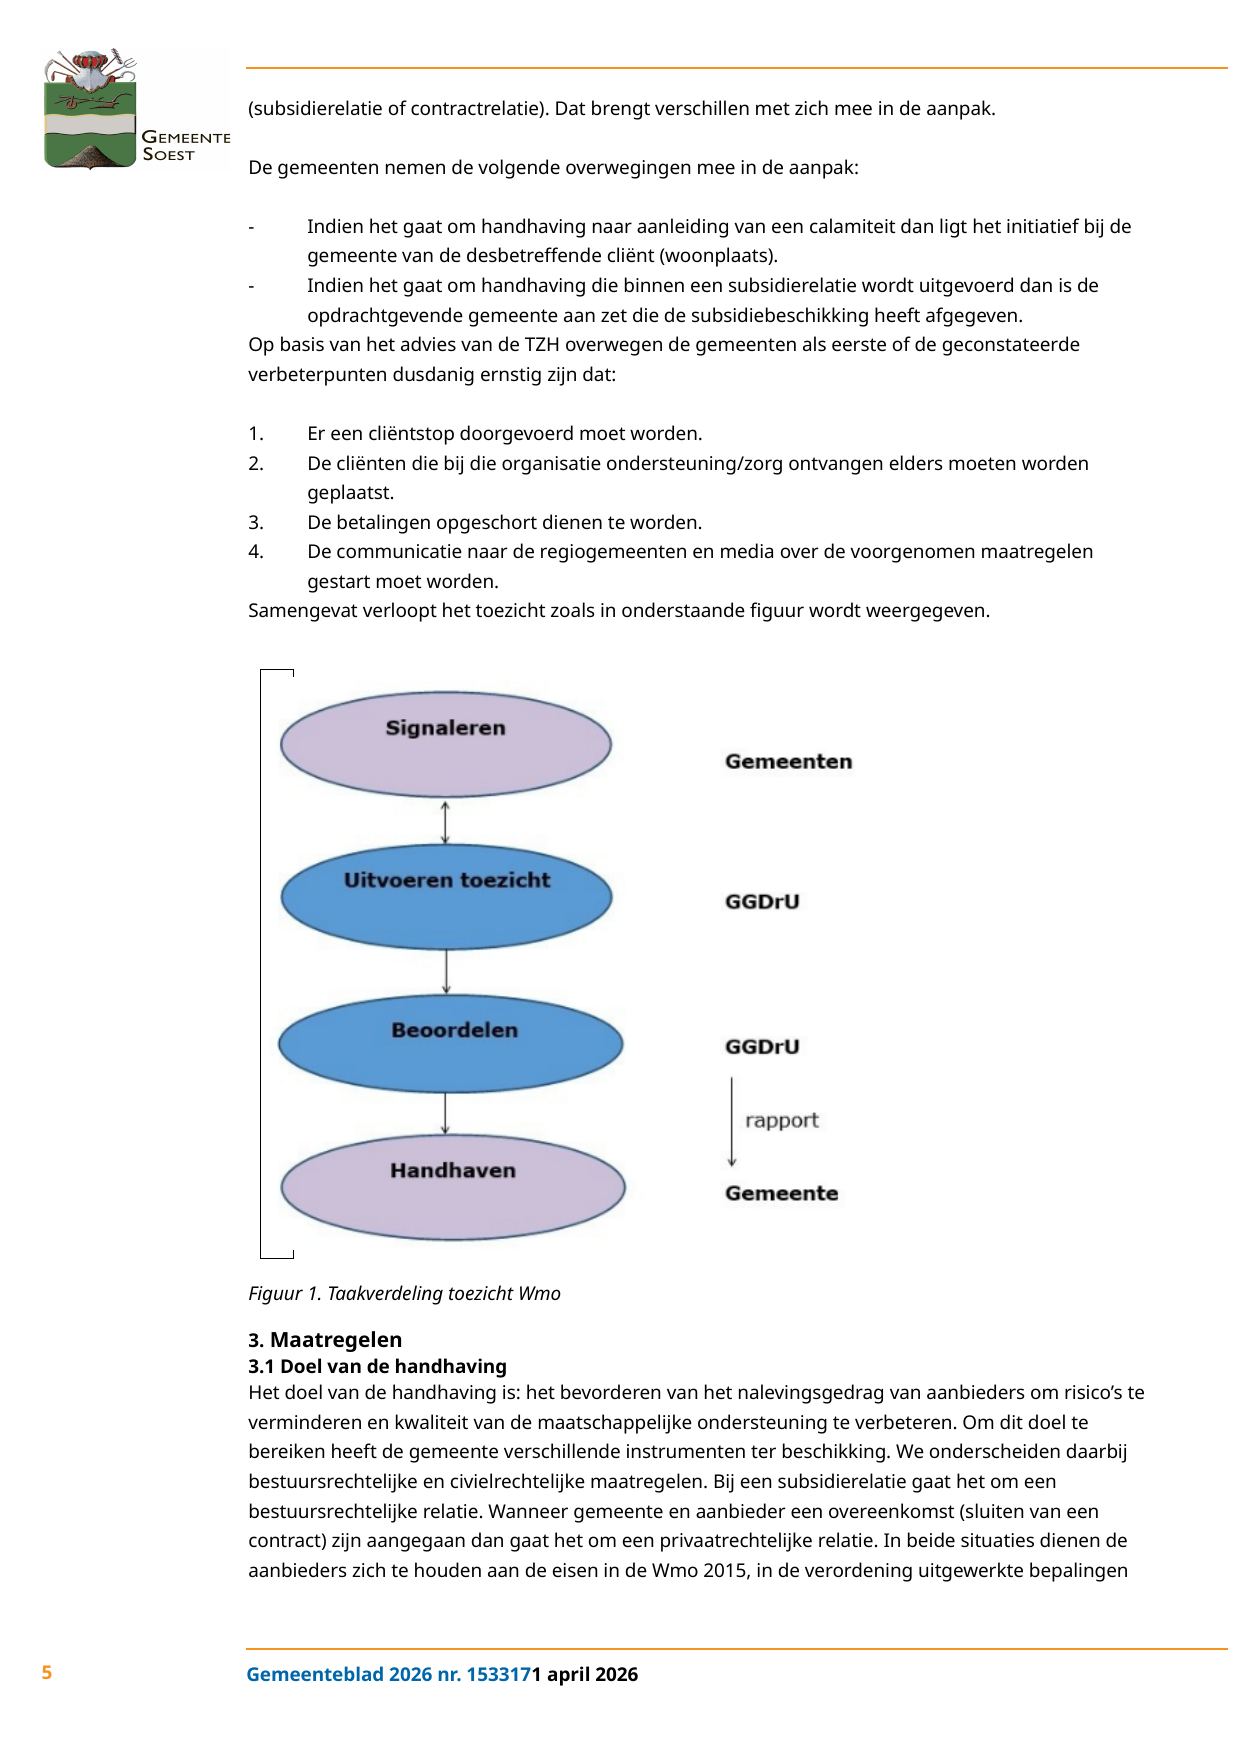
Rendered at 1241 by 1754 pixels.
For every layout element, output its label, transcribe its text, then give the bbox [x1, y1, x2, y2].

list Er een cliëntstop doorgevoerd moet worden. [248, 420, 1152, 446]
text 3. Maatregelen [248, 1325, 1152, 1354]
text Het doel van de handhaving is: het bevorderen van het nalevingsgedrag van aanbieders om risico’s te verminderen en kwaliteit van de maatschappelijke ondersteuning te verbeteren. Om dit doel te bereiken heeft de gemeente verschillende instrumenten ter beschikking. We onderscheiden daarbij bestuursrechtelijke en civielrechtelijke maatregelen. Bij een subsidierelatie gaat het om een bestuursrechtelijke relatie. Wanneer gemeente en aanbieder een overeenkomst (sluiten van een contract) zijn aangegaan dan gaat het om een privaatrechtelijke relatie. In beide situaties dienen de aanbieders zich te houden aan de eisen in de Wmo 2015, in de verordening uitgewerkte bepalingen [248, 1379, 1152, 1583]
list De cliënten die bij die organisatie ondersteuning/zorg ontvangen elders moeten worden geplaatst. [248, 450, 1152, 505]
text Figuur 1. Taakverdeling toezicht Wmo [248, 1280, 1152, 1305]
list Indien het gaat om handhaving die binnen een subsidierelatie wordt uitgevoerd dan is de opdrachtgevende gemeente aan zet die de subsidiebeschikking heeft afgegeven. [248, 272, 1152, 328]
list De communicatie naar de regiogemeenten en media over de voorgenomen maatregelen gestart moet worden. [248, 538, 1152, 594]
list Indien het gaat om handhaving naar aanleiding van een calamiteit dan ligt het initiatief bij de gemeente van de desbetreffende cliënt (woonplaats). [248, 213, 1152, 268]
text (subsidierelatie of contractrelatie). Dat brengt verschillen met zich mee in de aanpak. [248, 95, 1152, 121]
text Samengevat verloopt het toezicht zoals in onderstaande figuur wordt weergegeven. [248, 598, 1152, 623]
text De gemeenten nemen de volgende overwegingen mee in de aanpak: [248, 154, 1152, 180]
list De betalingen opgeschort dienen te worden. [248, 509, 1152, 535]
picture [41, 47, 231, 172]
text Op basis van het advies van de TZH overwegen de gemeenten als eerste of de geconstateerde verbeterpunten dusdanig ernstig zijn dat: [248, 331, 1152, 387]
picture [268, 677, 860, 1250]
text 3.1 Doel van de handhaving [248, 1354, 1152, 1379]
